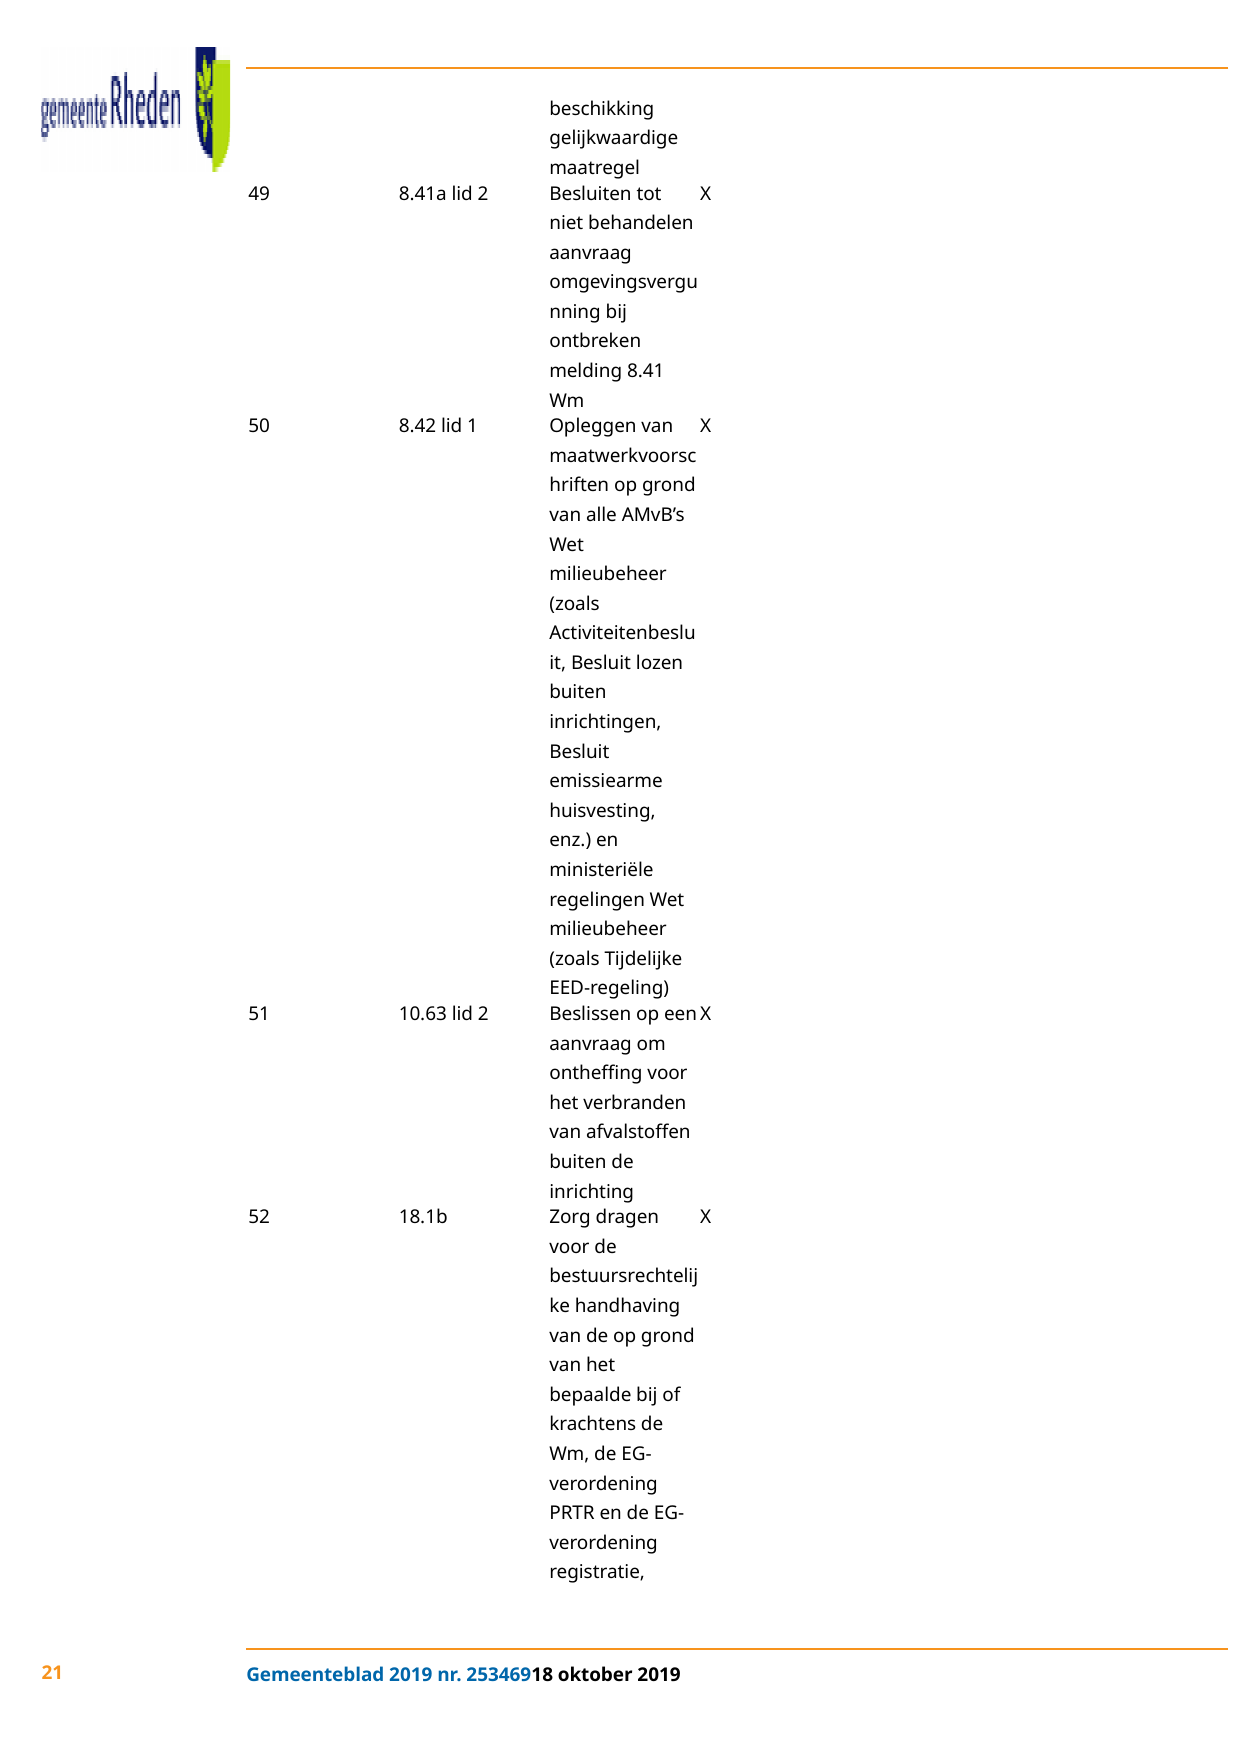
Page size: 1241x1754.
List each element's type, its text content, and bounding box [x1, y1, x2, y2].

table_cell [1001, 1204, 1152, 1584]
table_cell Zorg dragen voor de bestuursrechtelijke handhaving van de op grond van het bepaalde bij of krachtens de Wm, de EG-verordening PRTR en de EG-verordening registratie, [549, 1204, 700, 1584]
table_cell [1001, 95, 1152, 180]
table_cell 8.42 lid 1 [399, 413, 549, 1000]
table_cell Beslissen op een aanvraag om ontheffing voor het verbranden van afvalstoffen buiten de inrichting [549, 1000, 700, 1203]
table_cell 18.1b [399, 1204, 549, 1584]
table_cell [248, 95, 398, 180]
table_cell [850, 413, 1001, 1000]
table_cell [1001, 413, 1152, 1000]
table_cell [1001, 1000, 1152, 1203]
table_cell X [700, 1000, 850, 1203]
table_cell [850, 95, 1001, 180]
table_cell [1001, 180, 1152, 412]
table_cell [700, 95, 850, 180]
table_cell [399, 95, 549, 180]
table_cell 8.41a lid 2 [399, 180, 549, 412]
table_cell X [700, 180, 850, 412]
table_cell 49 [248, 180, 398, 412]
table_cell X [700, 413, 850, 1000]
table_cell [850, 1000, 1001, 1203]
table_cell 10.63 lid 2 [399, 1000, 549, 1203]
table_cell 50 [248, 413, 398, 1000]
table_cell 52 [248, 1204, 398, 1584]
table_cell [850, 180, 1001, 412]
table_cell Opleggen van maatwerkvoorschriften op grond van alle AMvB’s Wet milieubeheer (zoals Activiteitenbesluit, Besluit lozen buiten inrichtingen, Besluit emissiearme huisvesting, enz.) en ministeriële regelingen Wet milieubeheer (zoals Tijdelijke EED-regeling) [549, 413, 700, 1000]
picture [41, 47, 231, 172]
table_cell 51 [248, 1000, 398, 1203]
table_cell [850, 1204, 1001, 1584]
table_cell X [700, 1204, 850, 1584]
table_cell Besluiten tot niet behandelen aanvraag omgevingsvergunning bij ontbreken melding 8.41 Wm [549, 180, 700, 412]
table_cell beschikking gelijkwaardige maatregel [549, 95, 700, 180]
